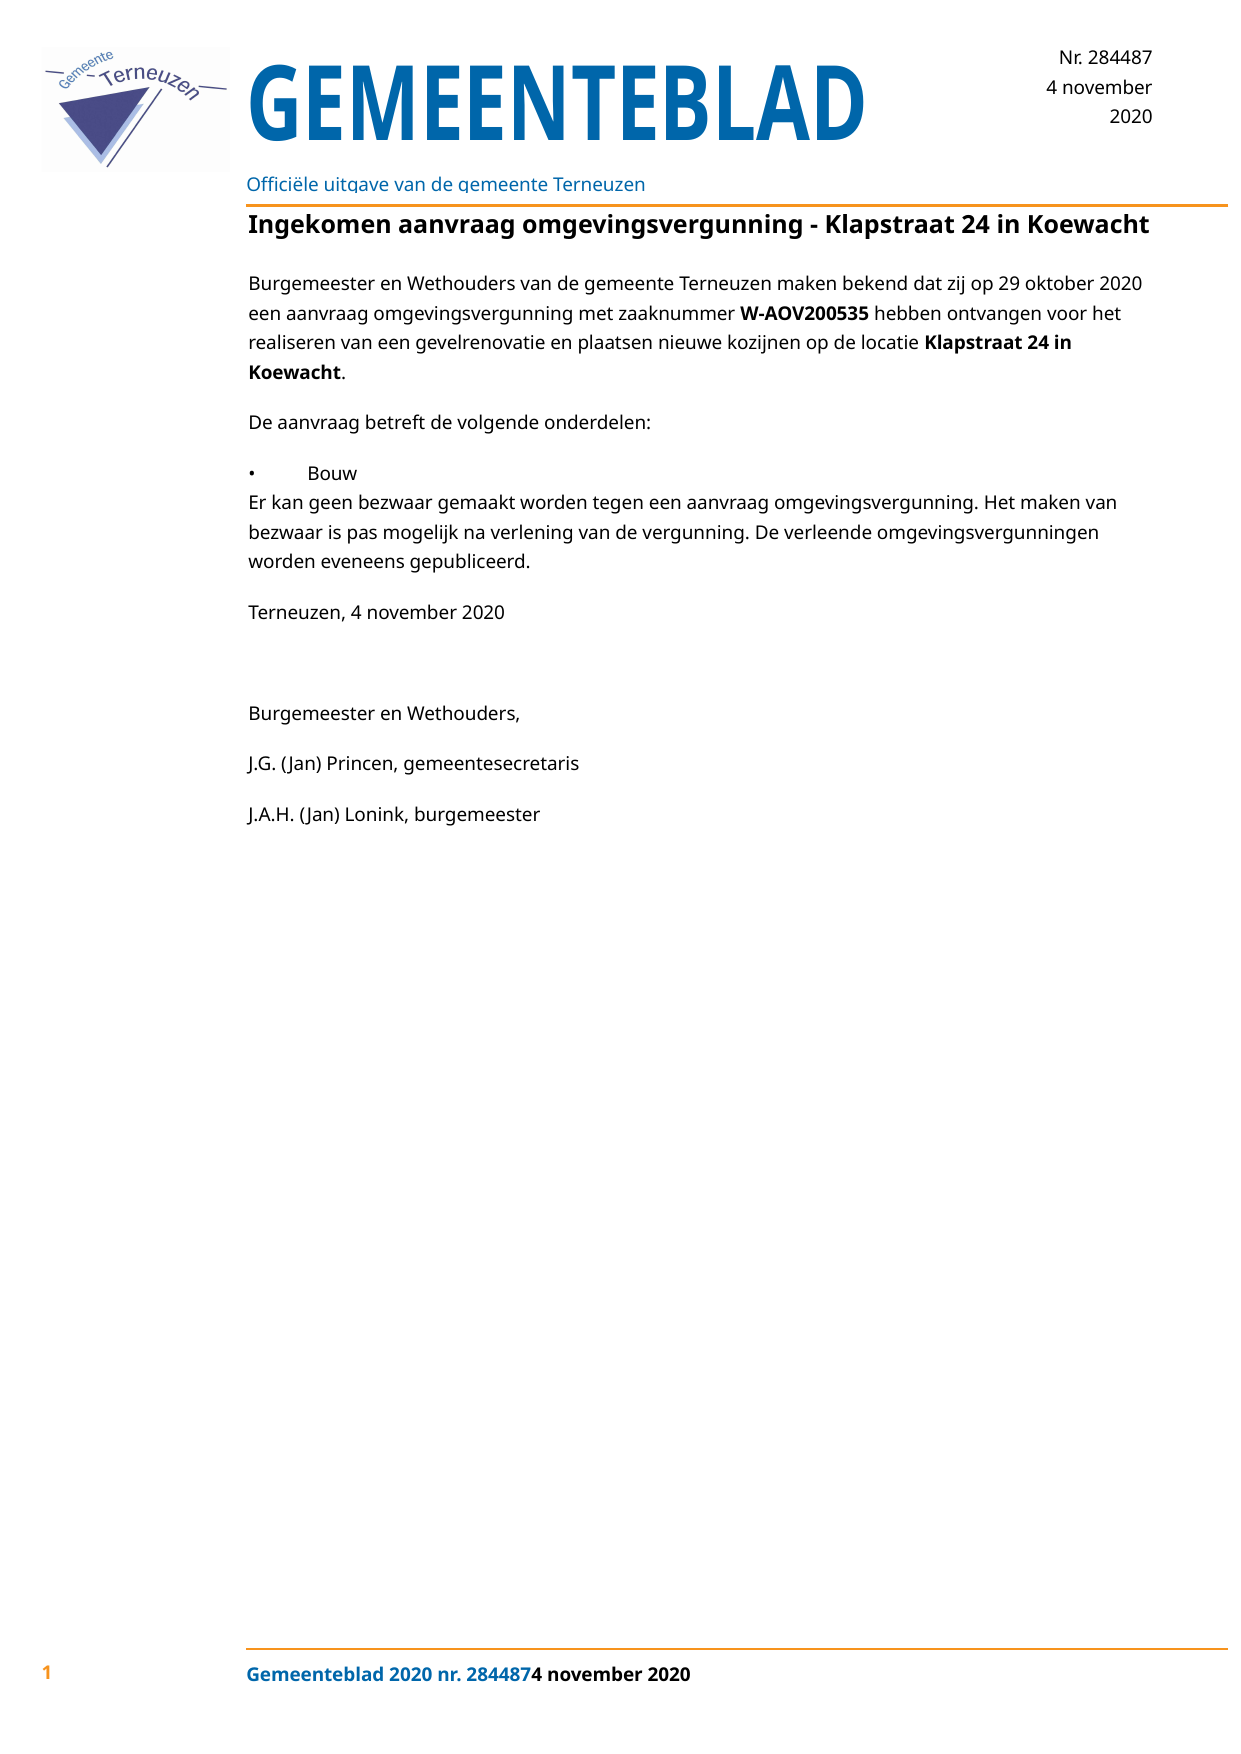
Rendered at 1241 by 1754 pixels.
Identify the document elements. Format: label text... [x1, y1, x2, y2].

text Ingekomen aanvraag omgevingsvergunning - Klapstraat 24 in Koewacht [248, 207, 1152, 241]
text J.A.H. (Jan) Lonink, burgemeester [248, 801, 1152, 826]
picture [41, 47, 231, 172]
text Burgemeester en Wethouders, [248, 700, 1152, 726]
text Er kan geen bezwaar gemaakt worden tegen een aanvraag omgevingsvergunning. Het maken van bezwaar is pas mogelijk na verlening van de vergunning. De verleende omgevingsvergunningen worden eveneens gepubliceerd. [248, 489, 1152, 574]
text De aanvraag betreft de volgende onderdelen: [248, 409, 1152, 435]
list Bouw [248, 460, 1152, 486]
text J.G. (Jan) Princen, gemeentesecretaris [248, 750, 1152, 776]
text Terneuzen, 4 november 2020 [248, 599, 1152, 625]
text Burgemeester en Wethouders van de gemeente Terneuzen maken bekend dat zij op 29 oktober 2020 een aanvraag omgevingsvergunning met zaaknummer W-AOV200535 hebben ontvangen voor het realiseren van een gevelrenovatie en plaatsen nieuwe kozijnen op de locatie Klapstraat 24 in Koewacht. [248, 270, 1152, 385]
